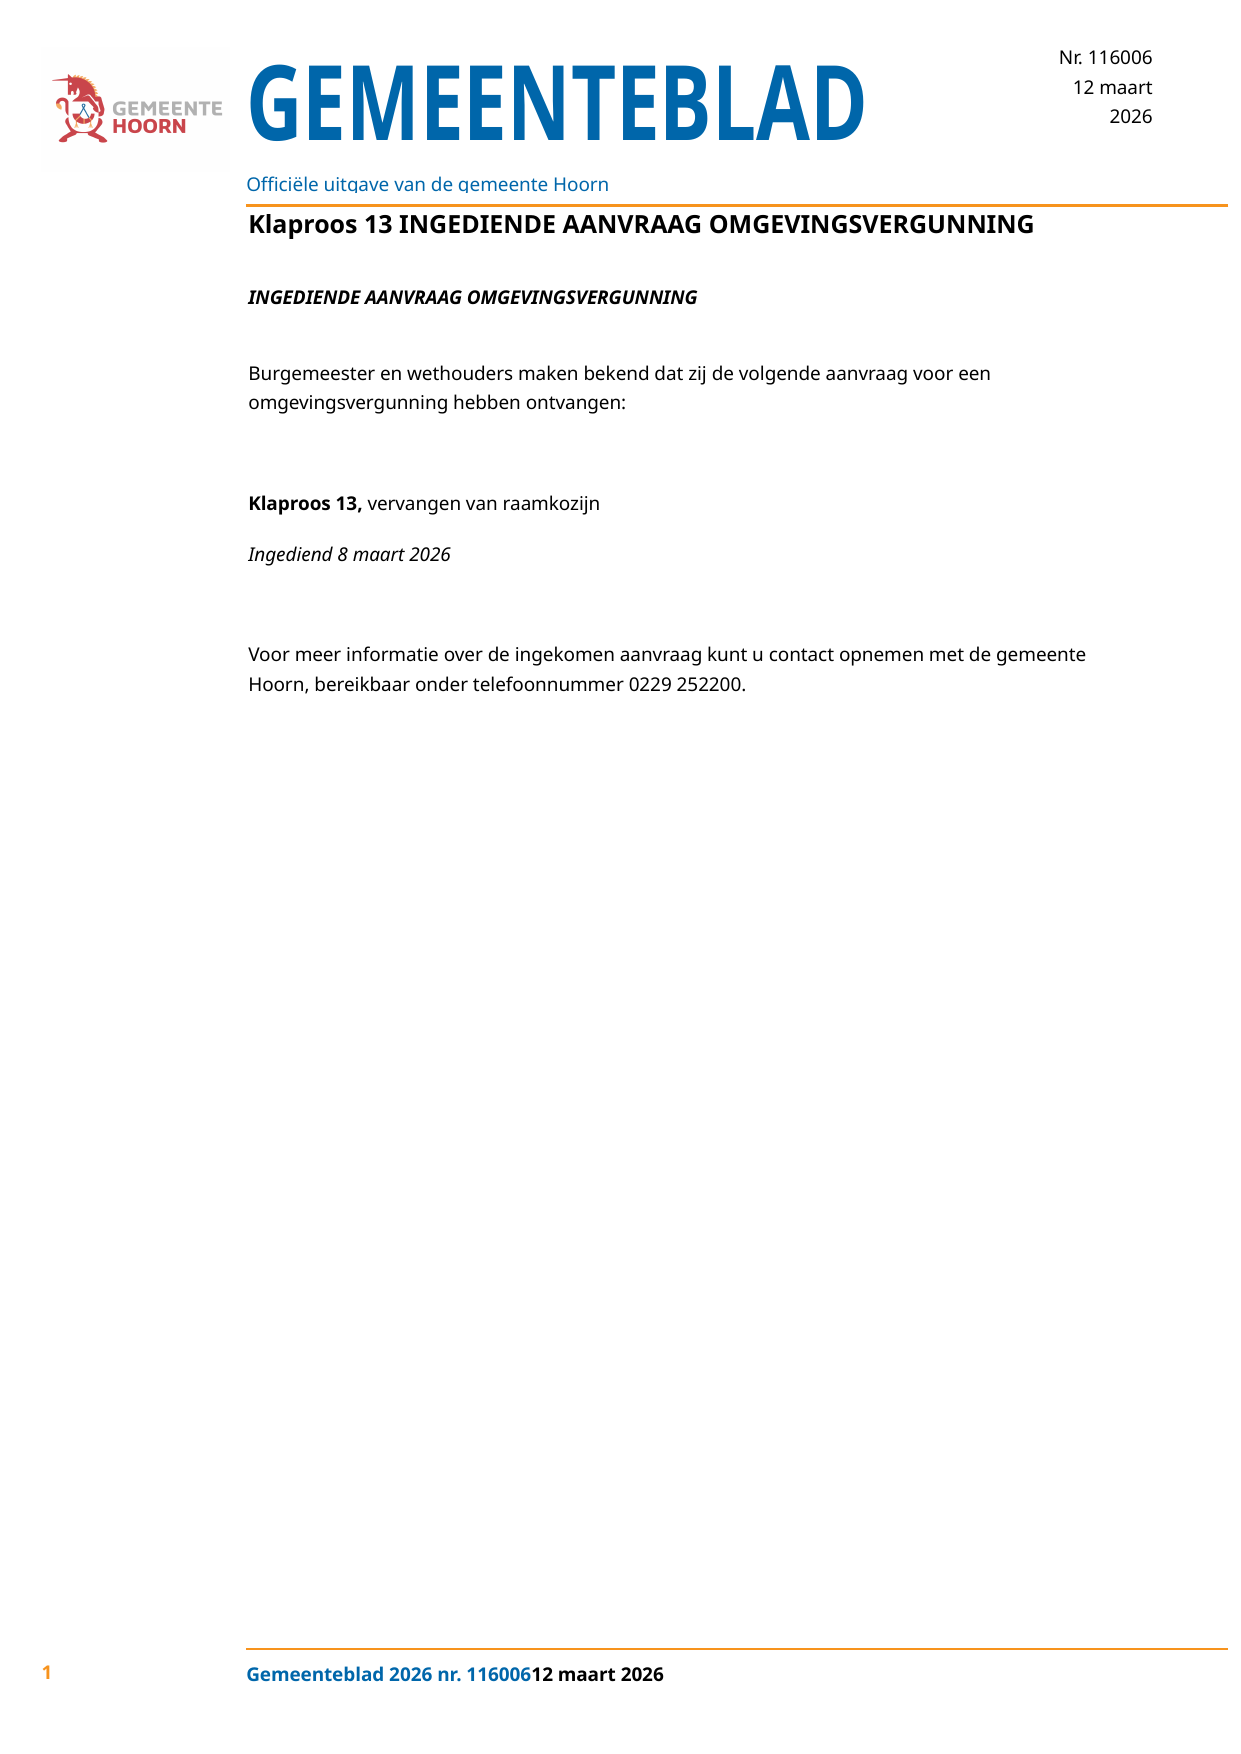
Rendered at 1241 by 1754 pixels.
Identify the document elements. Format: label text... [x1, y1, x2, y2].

text Voor meer informatie over de ingekomen aanvraag kunt u contact opnemen met de gemeente Hoorn, bereikbaar onder telefoonnummer 0229 252200. [248, 642, 1152, 697]
picture [41, 47, 231, 172]
text Klaproos 13 INGEDIENDE AANVRAAG OMGEVINGSVERGUNNING [248, 207, 1152, 241]
text INGEDIENDE AANVRAAG OMGEVINGSVERGUNNING [248, 284, 1152, 309]
text Klaproos 13, vervangen van raamkozijn [248, 490, 1152, 516]
text Ingediend 8 maart 2026 [248, 541, 1152, 567]
text Burgemeester en wethouders maken bekend dat zij de volgende aanvraag voor een omgevingsvergunning hebben ontvangen: [248, 360, 1152, 415]
